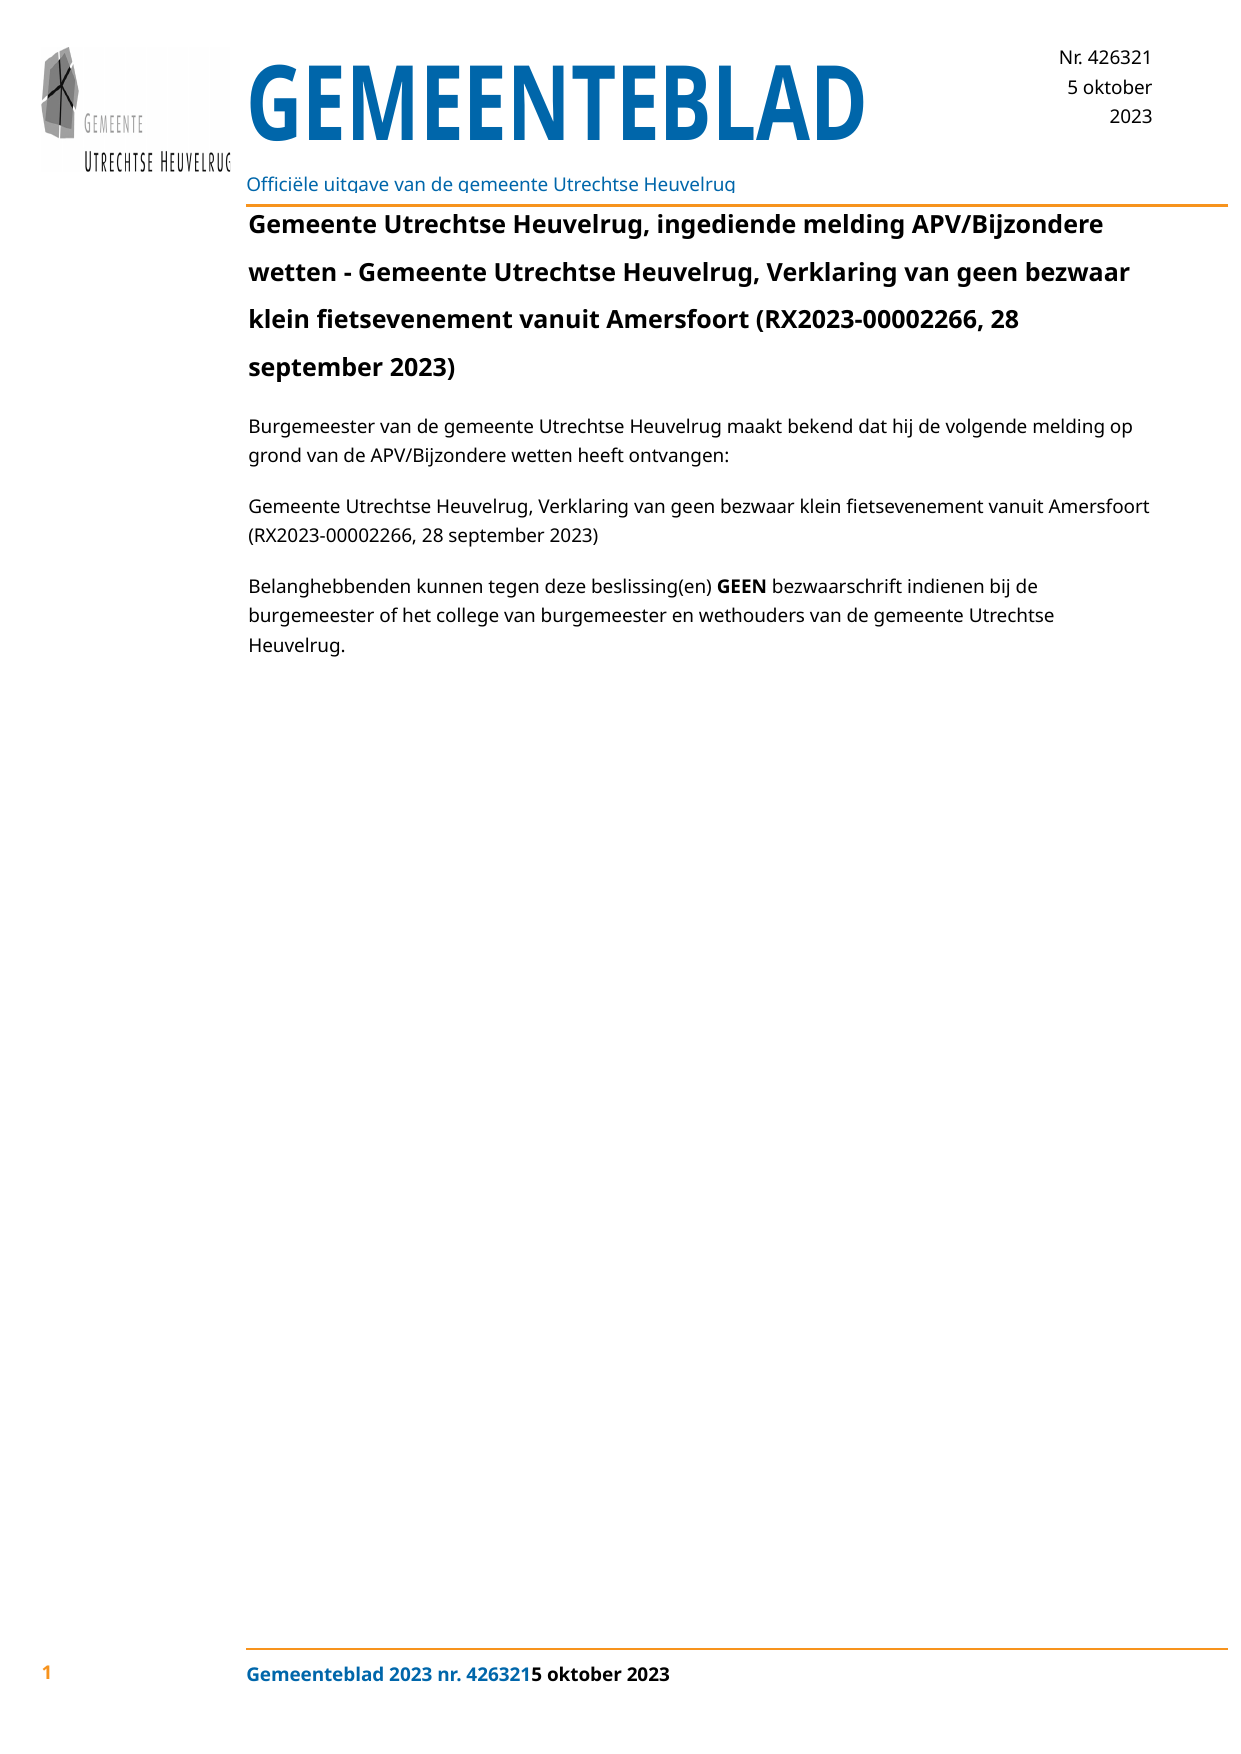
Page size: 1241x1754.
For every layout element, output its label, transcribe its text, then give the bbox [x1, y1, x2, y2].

text Gemeente Utrechtse Heuvelrug, Verklaring van geen bezwaar klein fietsevenement vanuit Amersfoort (RX2023-00002266, 28 september 2023) [248, 493, 1152, 548]
picture [41, 47, 231, 172]
text Gemeente Utrechtse Heuvelrug, ingediende melding APV/Bijzondere wetten - Gemeente Utrechtse Heuvelrug, Verklaring van geen bezwaar klein fietsevenement vanuit Amersfoort (RX2023-00002266, 28 september 2023) [248, 207, 1152, 384]
text Belanghebbenden kunnen tegen deze beslissing(en) GEEN bezwaarschrift indienen bij de burgemeester of het college van burgemeester en wethouders van de gemeente Utrechtse Heuvelrug. [248, 573, 1152, 658]
text Burgemeester van de gemeente Utrechtse Heuvelrug maakt bekend dat hij de volgende melding op grond van de APV/Bijzondere wetten heeft ontvangen: [248, 413, 1152, 468]
